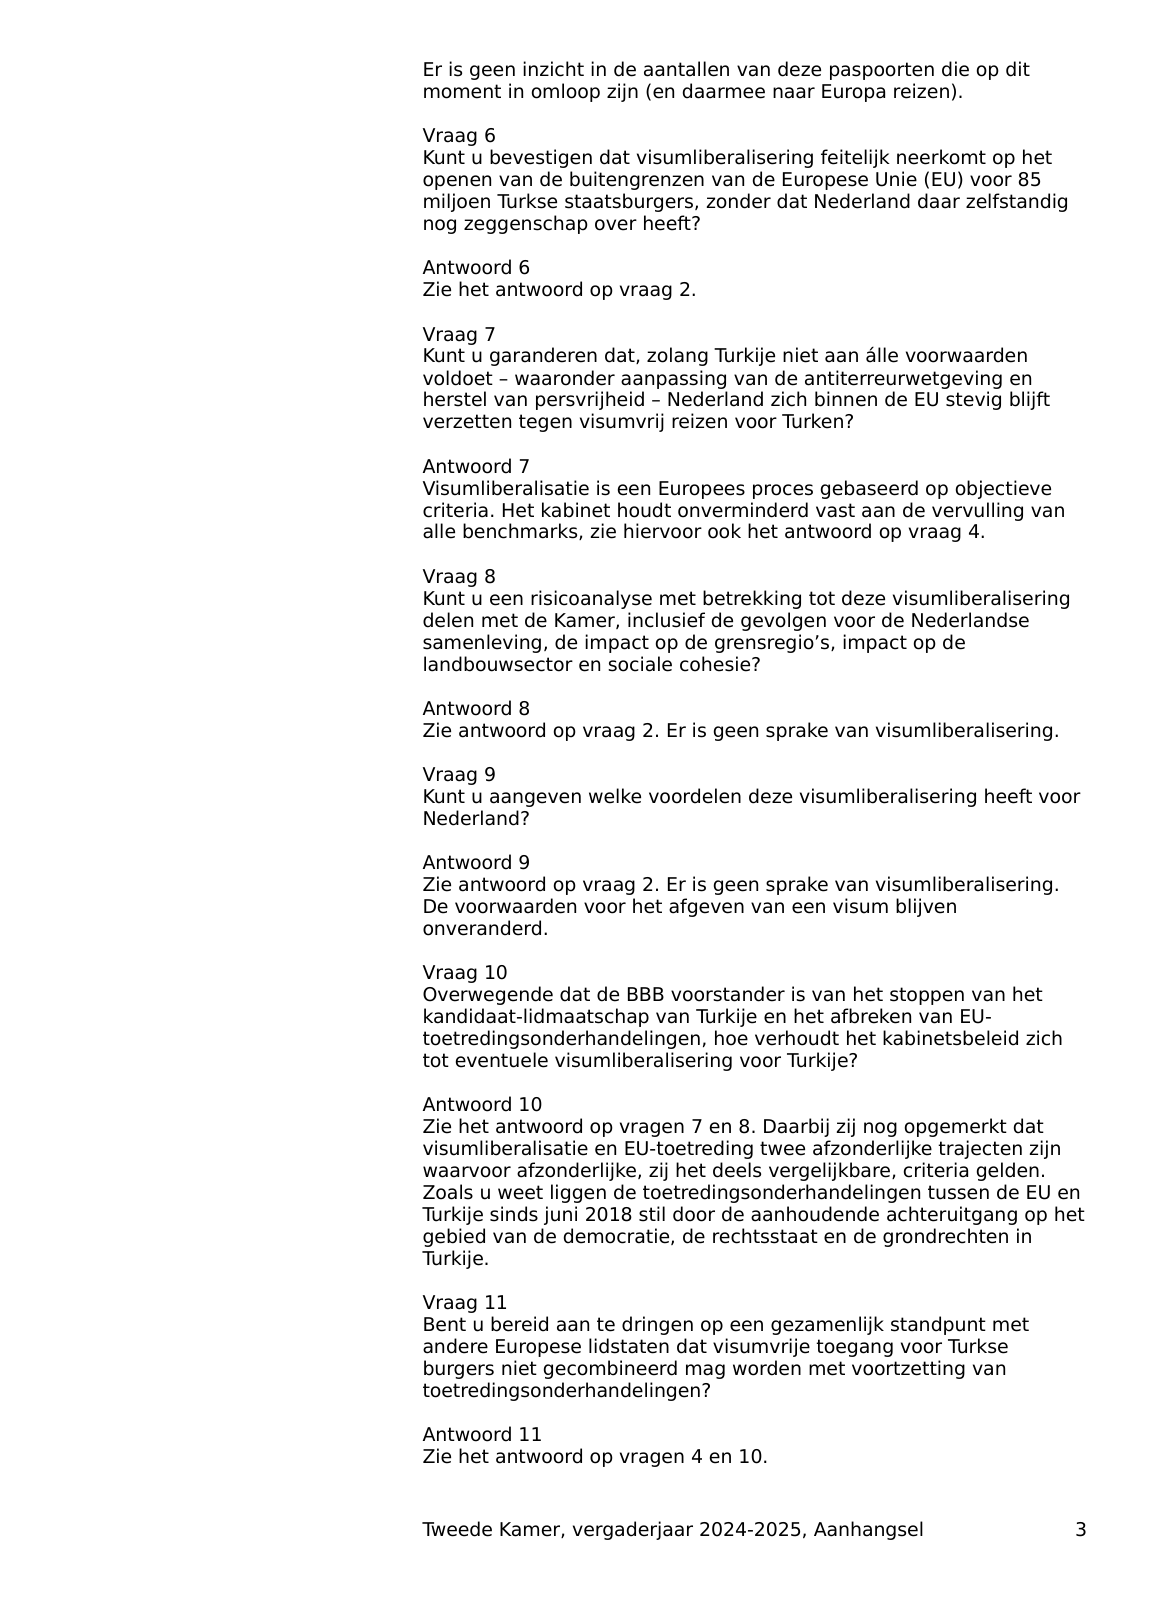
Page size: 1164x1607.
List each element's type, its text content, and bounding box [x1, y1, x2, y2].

text Kunt u aangeven welke voordelen deze visumliberalisering heeft voor Nederland? [422, 786, 1087, 830]
text Bent u bereid aan te dringen op een gezamenlijk standpunt met andere Europese lidstaten dat visumvrije toegang voor Turkse burgers niet gecombineerd mag worden met voortzetting van toetredingsonderhandelingen? [422, 1314, 1087, 1402]
text Zie het antwoord op vraag 2. [422, 279, 1087, 301]
text Antwoord 9 [422, 852, 1087, 874]
text Antwoord 7 [422, 456, 1087, 477]
text Kunt u een risicoanalyse met betrekking tot deze visumliberalisering delen met de Kamer, inclusief de gevolgen voor de Nederlandse samenleving, de impact op de grensregio’s, impact op de landbouwsector en sociale cohesie? [422, 588, 1087, 676]
text Visumliberalisatie is een Europees proces gebaseerd op objectieve criteria. Het kabinet houdt onverminderd vast aan de vervulling van alle benchmarks, zie hiervoor ook het antwoord op vraag 4. [422, 477, 1087, 543]
text Er is geen inzicht in de aantallen van deze paspoorten die op dit moment in omloop zijn (en daarmee naar Europa reizen). [422, 59, 1087, 103]
text Overwegende dat de BBB voorstander is van het stoppen van het kandidaat-lidmaatschap van Turkije en het afbreken van EU-toetredingsonderhandelingen, hoe verhoudt het kabinetsbeleid zich tot eventuele visumliberalisering voor Turkije? [422, 984, 1087, 1072]
text Zie het antwoord op vragen 4 en 10. [422, 1446, 1087, 1468]
text Zie het antwoord op vragen 7 en 8. Daarbij zij nog opgemerkt dat visumliberalisatie en EU-toetreding twee afzonderlijke trajecten zijn waarvoor afzonderlijke, zij het deels vergelijkbare, criteria gelden. Zoals u weet liggen de toetredingsonderhandelingen tussen de EU en Turkije sinds juni 2018 stil door de aanhoudende achteruitgang op het gebied van de democratie, de rechtsstaat en de grondrechten in Turkije. [422, 1116, 1087, 1270]
text Vraag 9 [422, 764, 1087, 786]
text Vraag 7 [422, 323, 1087, 345]
text Antwoord 10 [422, 1094, 1087, 1116]
text Antwoord 8 [422, 698, 1087, 720]
text Zie antwoord op vraag 2. Er is geen sprake van visumliberalisering. De voorwaarden voor het afgeven van een visum blijven onveranderd. [422, 874, 1087, 940]
text Antwoord 6 [422, 257, 1087, 279]
text Vraag 11 [422, 1292, 1087, 1314]
text Zie antwoord op vraag 2. Er is geen sprake van visumliberalisering. [422, 720, 1087, 742]
text Antwoord 11 [422, 1424, 1087, 1446]
text Vraag 10 [422, 962, 1087, 984]
text Kunt u garanderen dat, zolang Turkije niet aan álle voorwaarden voldoet – waaronder aanpassing van de antiterreurwetgeving en herstel van persvrijheid – Nederland zich binnen de EU stevig blijft verzetten tegen visumvrij reizen voor Turken? [422, 345, 1087, 433]
text Vraag 6 [422, 125, 1087, 147]
text Vraag 8 [422, 566, 1087, 588]
text Kunt u bevestigen dat visumliberalisering feitelijk neerkomt op het openen van de buitengrenzen van de Europese Unie (EU) voor 85 miljoen Turkse staatsburgers, zonder dat Nederland daar zelfstandig nog zeggenschap over heeft? [422, 147, 1087, 235]
